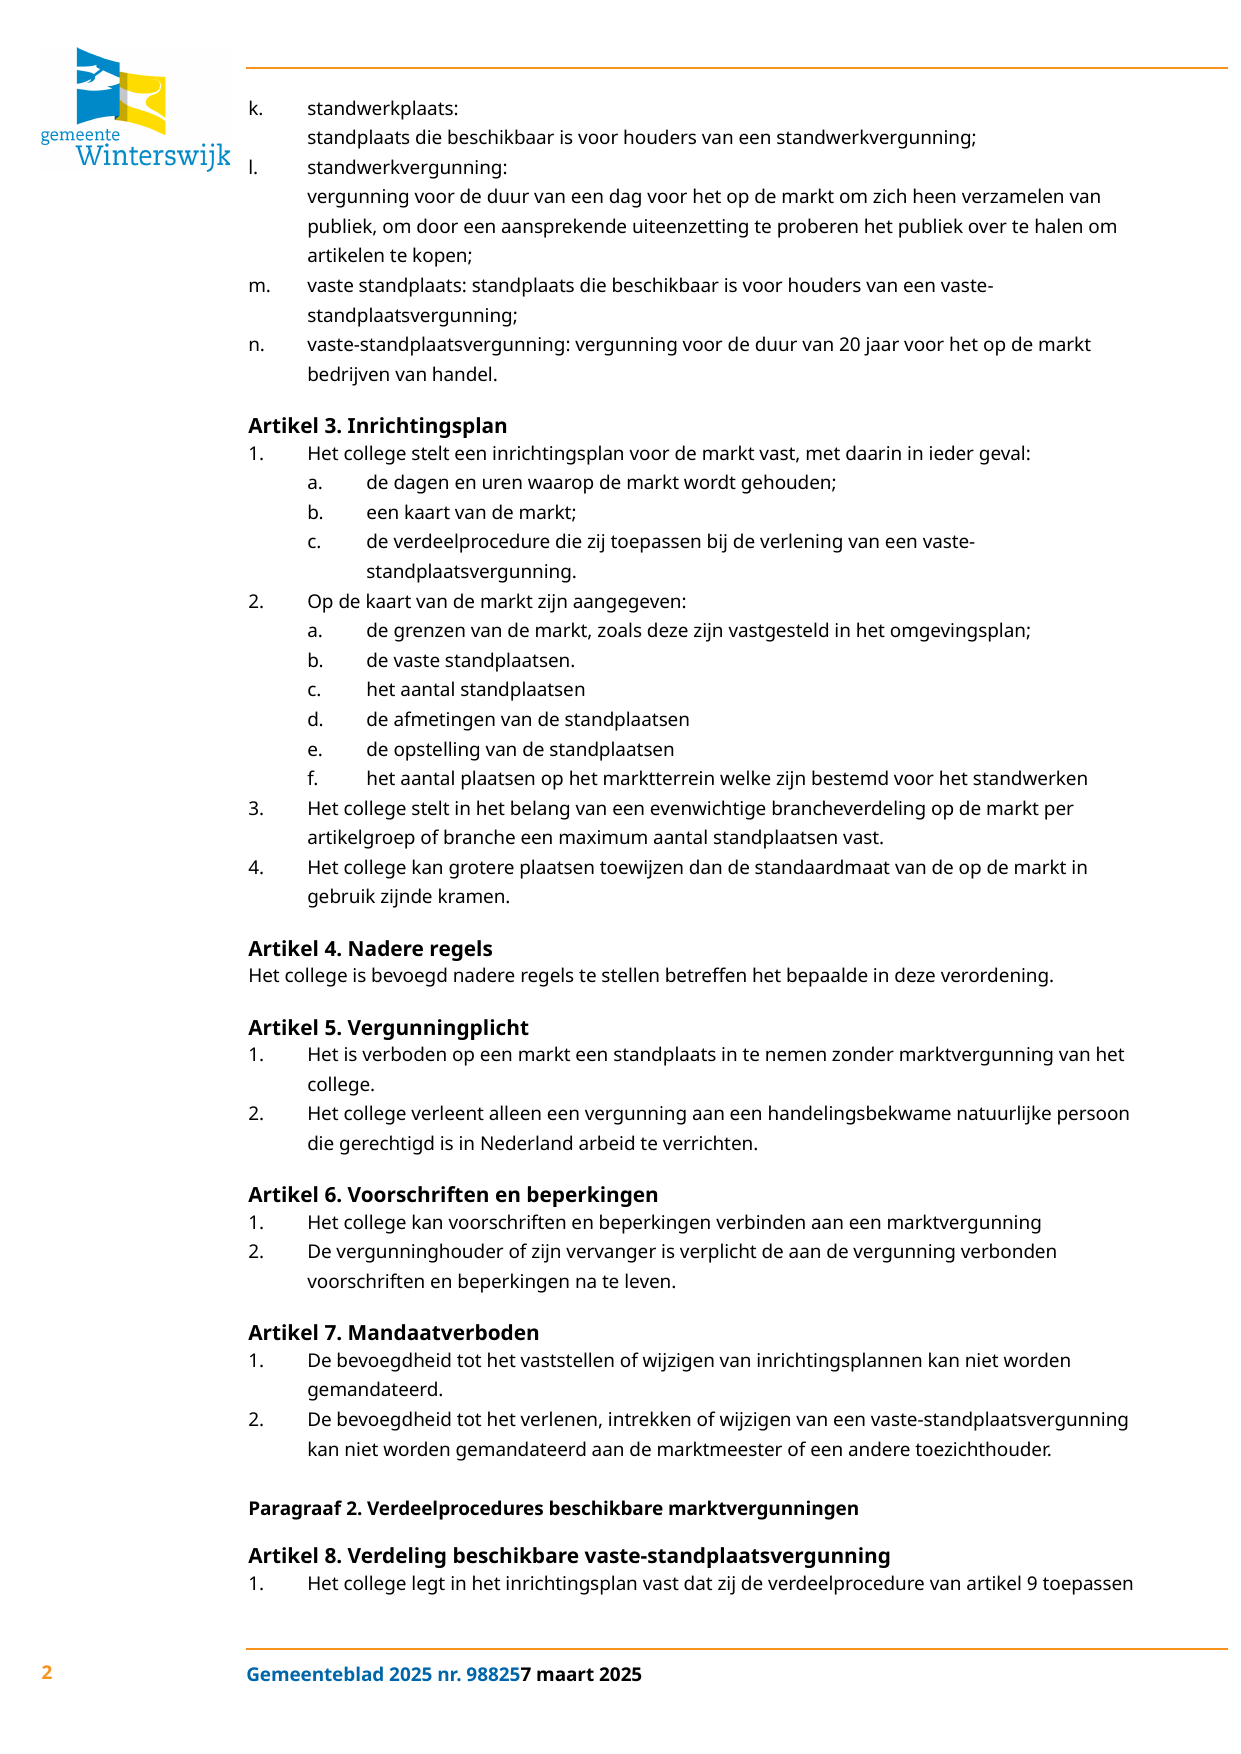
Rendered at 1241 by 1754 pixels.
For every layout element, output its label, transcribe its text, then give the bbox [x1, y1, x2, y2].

list De bevoegdheid tot het vaststellen of wijzigen van inrichtingsplannen kan niet worden gemandateerd. [248, 1347, 1152, 1402]
list Het college kan grotere plaatsen toewijzen dan de standaardmaat van de op de markt in gebruik zijnde kramen. [248, 854, 1152, 909]
text Paragraaf 2. Verdeelprocedures beschikbare marktvergunningen [248, 1495, 1152, 1521]
list de dagen en uren waarop de markt wordt gehouden; [307, 469, 1152, 495]
list Het college stelt in het belang van een evenwichtige brancheverdeling op de markt per artikelgroep of branche een maximum aantal standplaatsen vast. [248, 795, 1152, 850]
text Artikel 4. Nadere regels [248, 934, 1152, 962]
picture [41, 47, 231, 172]
text Artikel 7. Mandaatverboden [248, 1318, 1152, 1347]
list Op de kaart van de markt zijn aangegeven: [248, 588, 1152, 613]
list Het college stelt een inrichtingsplan voor de markt vast, met daarin in ieder geval: [248, 440, 1152, 466]
text Artikel 6. Voorschriften en beperkingen [248, 1181, 1152, 1209]
list Het college verleent alleen een vergunning aan een handelingsbekwame natuurlijke persoon die gerechtigd is in Nederland arbeid te verrichten. [248, 1101, 1152, 1156]
list Het is verboden op een markt een standplaats in te nemen zonder marktvergunning van het college. [248, 1041, 1152, 1097]
list de vaste standplaatsen. [307, 647, 1152, 673]
list standwerkvergunning: [248, 154, 1152, 180]
list een kaart van de markt; [307, 499, 1152, 525]
text Artikel 3. Inrichtingsplan [248, 411, 1152, 440]
list het aantal plaatsen op het marktterrein welke zijn bestemd voor het standwerken [307, 765, 1152, 791]
text Het college is bevoegd nadere regels te stellen betreffen het bepaalde in deze verordening. [248, 962, 1152, 988]
text Artikel 5. Vergunningplicht [248, 1013, 1152, 1041]
list de grenzen van de markt, zoals deze zijn vastgesteld in het omgevingsplan; [307, 617, 1152, 643]
list het aantal standplaatsen [307, 677, 1152, 702]
list vaste-standplaatsvergunning: vergunning voor de duur van 20 jaar voor het op de markt bedrijven van handel. [248, 331, 1152, 387]
list De bevoegdheid tot het verlenen, intrekken of wijzigen van een vaste-standplaatsvergunning kan niet worden gemandateerd aan de marktmeester of een andere toezichthouder. [248, 1406, 1152, 1461]
list vergunning voor de duur van een dag voor het op de markt om zich heen verzamelen van publiek, om door een aansprekende uiteenzetting te proberen het publiek over te halen om artikelen te kopen; [248, 183, 1152, 268]
list de verdeelprocedure die zij toepassen bij de verlening van een vaste-standplaatsvergunning. [307, 529, 1152, 584]
list standplaats die beschikbaar is voor houders van een standwerkvergunning; [248, 124, 1152, 150]
list Het college kan voorschriften en beperkingen verbinden aan een marktvergunning [248, 1209, 1152, 1235]
picture [225, 153, 231, 162]
list standwerkplaats: [248, 95, 1152, 121]
text Artikel 8. Verdeling beschikbare vaste-standplaatsvergunning [248, 1541, 1152, 1570]
list de opstelling van de standplaatsen [307, 736, 1152, 761]
list Het college legt in het inrichtingsplan vast dat zij de verdeelprocedure van artikel 9 toepassen [248, 1570, 1152, 1596]
list de afmetingen van de standplaatsen [307, 706, 1152, 732]
list De vergunninghouder of zijn vervanger is verplicht de aan de vergunning verbonden voorschriften en beperkingen na te leven. [248, 1238, 1152, 1294]
list vaste standplaats: standplaats die beschikbaar is voor houders van een vaste-standplaatsvergunning; [248, 272, 1152, 328]
